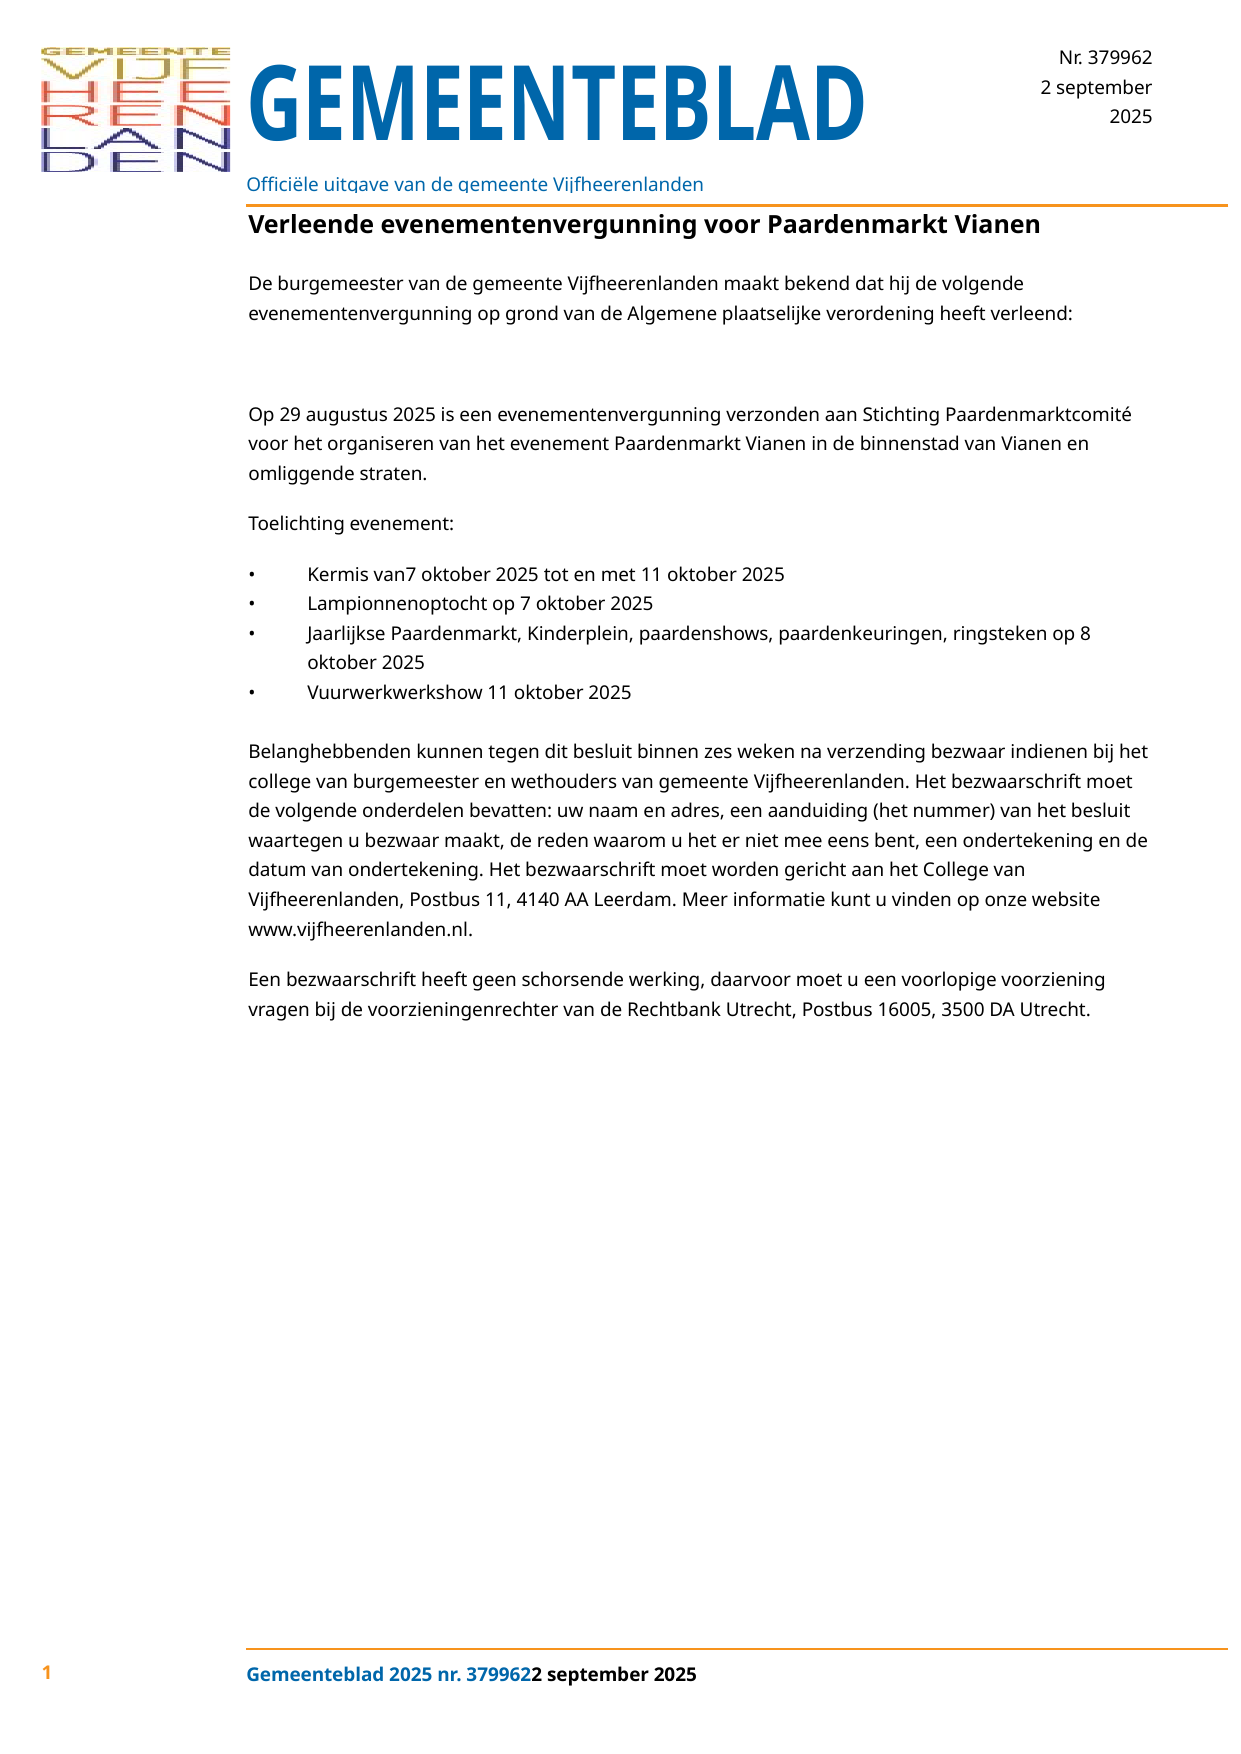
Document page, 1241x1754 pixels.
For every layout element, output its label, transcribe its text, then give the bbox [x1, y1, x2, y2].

text Een bezwaarschrift heeft geen schorsende werking, daarvoor moet u een voorlopige voorziening vragen bij de voorzieningenrechter van de Rechtbank Utrecht, Postbus 16005, 3500 DA Utrecht. [248, 966, 1152, 1021]
text Op 29 augustus 2025 is een evenementenvergunning verzonden aan Stichting Paardenmarktcomité voor het organiseren van het evenement Paardenmarkt Vianen in de binnenstad van Vianen en omliggende straten. [248, 401, 1152, 486]
text De burgemeester van de gemeente Vijfheerenlanden maakt bekend dat hij de volgende evenementenvergunning op grond van de Algemene plaatselijke verordening heeft verleend: [248, 270, 1152, 326]
text Belanghebbenden kunnen tegen dit besluit binnen zes weken na verzending bezwaar indienen bij het college van burgemeester en wethouders van gemeente Vijfheerenlanden. Het bezwaarschrift moet de volgende onderdelen bevatten: uw naam en adres, een aanduiding (het nummer) van het besluit waartegen u bezwaar maakt, de reden waarom u het er niet mee eens bent, een ondertekening en de datum van ondertekening. Het bezwaarschrift moet worden gericht aan het College van Vijfheerenlanden, Postbus 11, 4140 AA Leerdam. Meer informatie kunt u vinden op onze website www.vijfheerenlanden.nl. [248, 738, 1152, 941]
text Verleende evenementenvergunning voor Paardenmarkt Vianen [248, 207, 1152, 241]
text Toelichting evenement: [248, 510, 1152, 536]
list Vuurwerkwerkshow 11 oktober 2025 [248, 679, 1152, 705]
picture [41, 47, 231, 172]
list Jaarlijkse Paardenmarkt, Kinderplein, paardenshows, paardenkeuringen, ringsteken op 8 oktober 2025 [248, 620, 1152, 675]
list Kermis van7 oktober 2025 tot en met 11 oktober 2025 [248, 561, 1152, 586]
list Lampionnenoptocht op 7 oktober 2025 [248, 590, 1152, 616]
